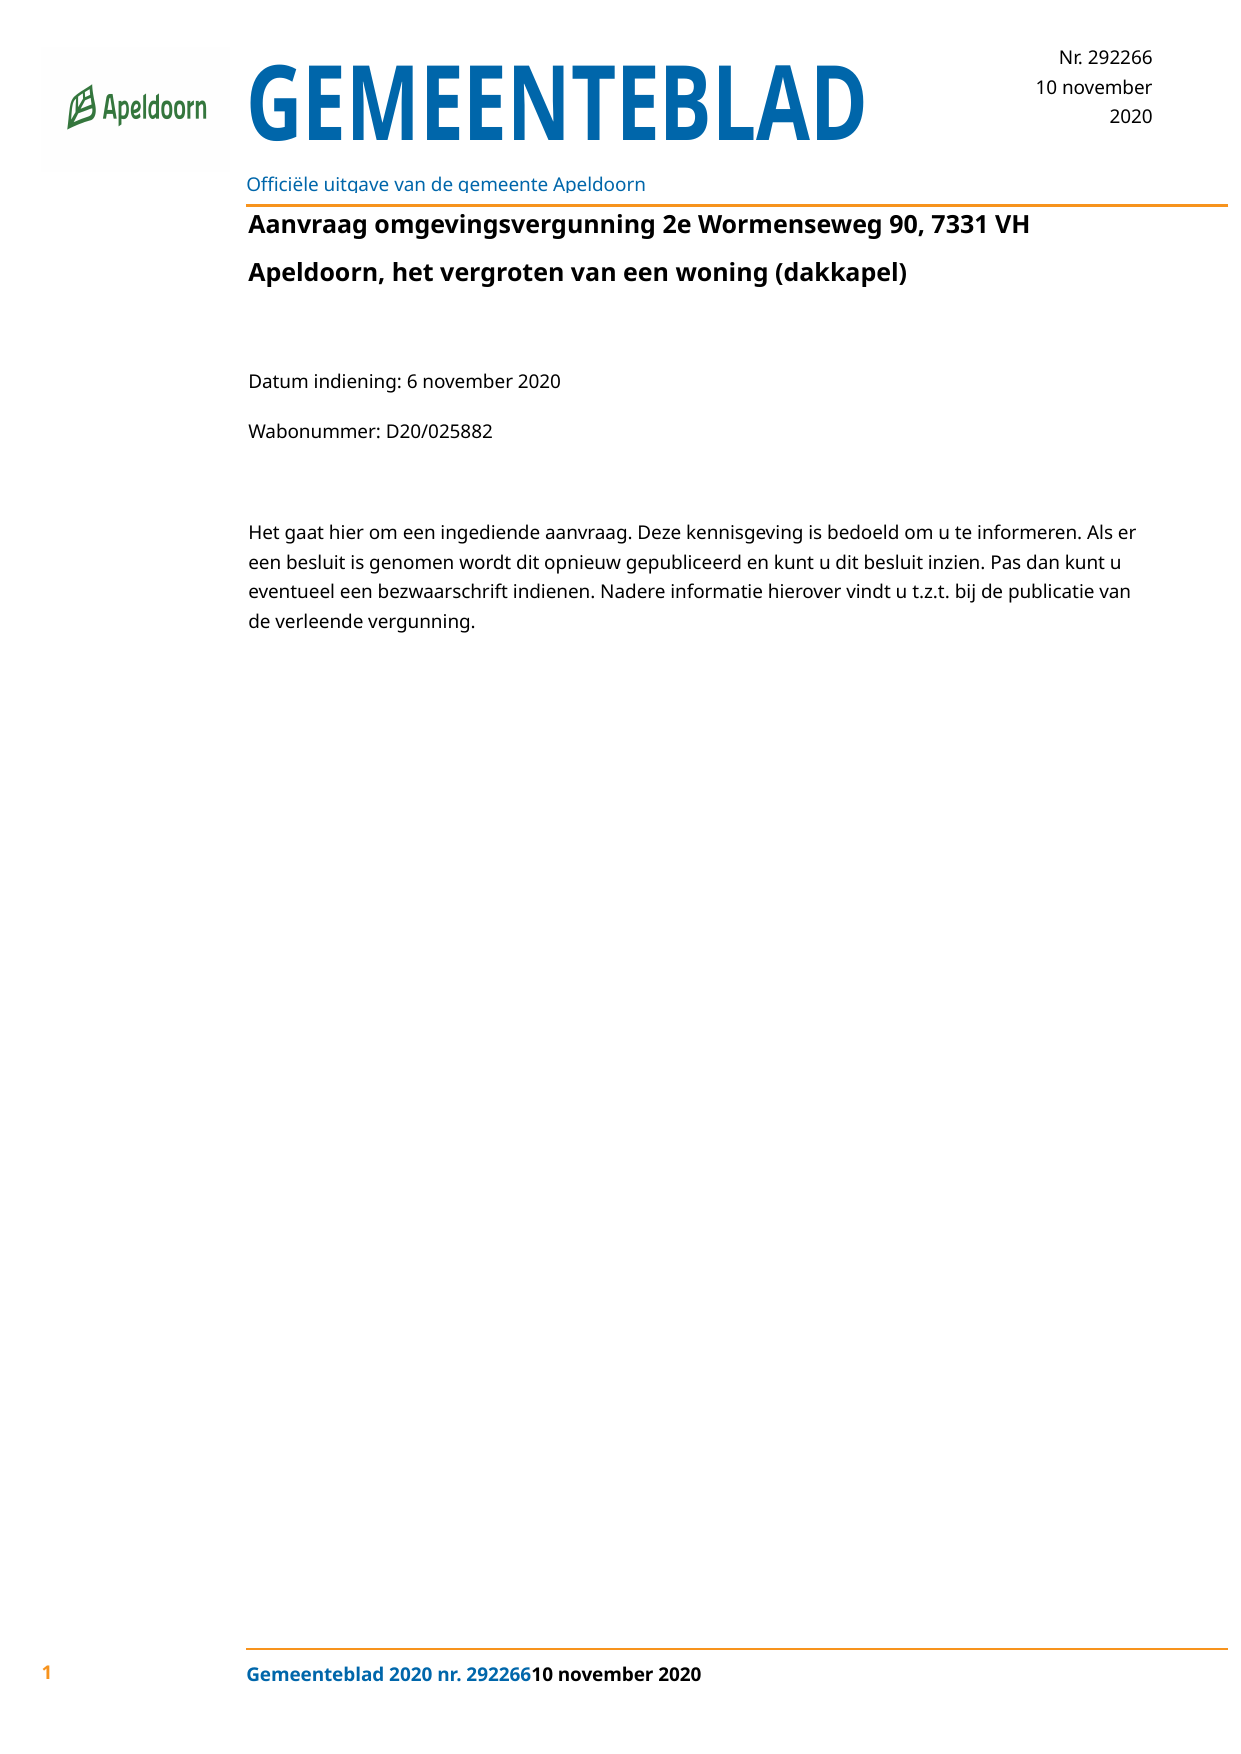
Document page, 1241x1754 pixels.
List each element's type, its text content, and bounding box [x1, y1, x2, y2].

text Aanvraag omgevingsvergunning 2e Wormenseweg 90, 7331 VH Apeldoorn, het vergroten van een woning (dakkapel) [248, 207, 1152, 288]
text Wabonummer: D20/025882 [248, 419, 1152, 444]
picture [41, 47, 231, 172]
text Datum indiening: 6 november 2020 [248, 368, 1152, 394]
text Het gaat hier om een ingediende aanvraag. Deze kennisgeving is bedoeld om u te informeren. Als er een besluit is genomen wordt dit opnieuw gepubliceerd en kunt u dit besluit inzien. Pas dan kunt u eventueel een bezwaarschrift indienen. Nadere informatie hierover vindt u t.z.t. bij de publicatie van de verleende vergunning. [248, 519, 1152, 634]
